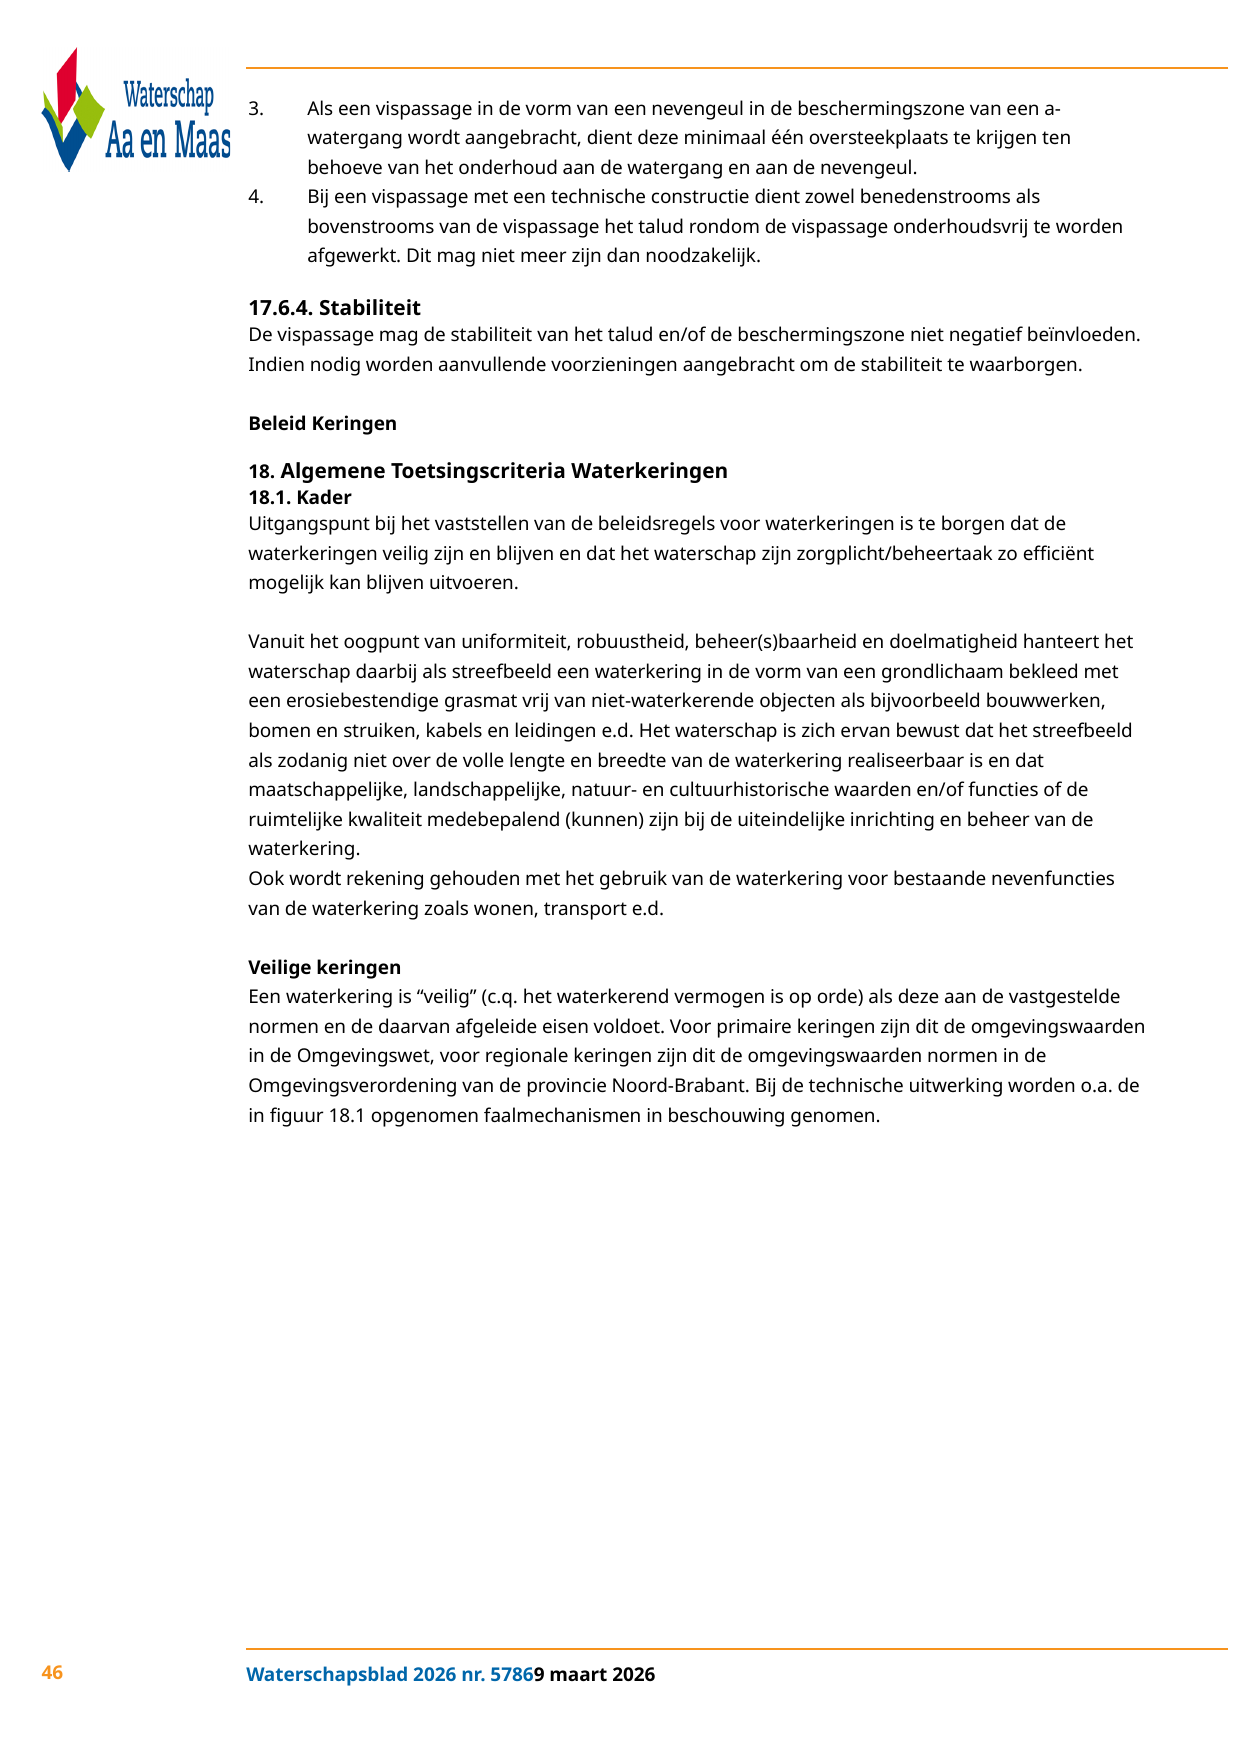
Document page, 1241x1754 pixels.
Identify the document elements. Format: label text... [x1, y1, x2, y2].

text Ook wordt rekening gehouden met het gebruik van de waterkering voor bestaande nevenfuncties van de waterkering zoals wonen, transport e.d. [248, 865, 1152, 920]
picture [41, 47, 231, 172]
list Als een vispassage in de vorm van een nevengeul in de beschermingszone van een a-watergang wordt aangebracht, dient deze minimaal één oversteekplaats te krijgen ten behoeve van het onderhoud aan de watergang en aan de nevengeul. [248, 95, 1152, 180]
text Vanuit het oogpunt van uniformiteit, robuustheid, beheer(s)baarheid en doelmatigheid hanteert het waterschap daarbij als streefbeeld een waterkering in de vorm van een grondlichaam bekleed met een erosiebestendige grasmat vrij van niet-waterkerende objecten als bijvoorbeeld bouwwerken, bomen en struiken, kabels en leidingen e.d. Het waterschap is zich ervan bewust dat het streefbeeld als zodanig niet over de volle lengte en breedte van de waterkering realiseerbaar is en dat maatschappelijke, landschappelijke, natuur- en cultuurhistorische waarden en/of functies of de ruimtelijke kwaliteit medebepalend (kunnen) zijn bij de uiteindelijke inrichting en beheer van de waterkering. [248, 628, 1152, 861]
text 18. Algemene Toetsingscriteria Waterkeringen [248, 456, 1152, 484]
text Uitgangspunt bij het vaststellen van de beleidsregels voor waterkeringen is te borgen dat de waterkeringen veilig zijn en blijven en dat het waterschap zijn zorgplicht/beheertaak zo efficiënt mogelijk kan blijven uitvoeren. [248, 510, 1152, 595]
text Een waterkering is “veilig” (c.q. het waterkerend vermogen is op orde) als deze aan de vastgestelde normen en de daarvan afgeleide eisen voldoet. Voor primaire keringen zijn dit de omgevingswaarden in de Omgevingswet, voor regionale keringen zijn dit de omgevingswaarden normen in de Omgevingsverordening van de provincie Noord-Brabant. Bij de technische uitwerking worden o.a. de in figuur 18.1 opgenomen faalmechanismen in beschouwing genomen. [248, 983, 1152, 1127]
text 18.1. Kader [248, 484, 1152, 510]
text Veilige keringen [248, 954, 1152, 979]
list Bij een vispassage met een technische constructie dient zowel benedenstrooms als bovenstrooms van de vispassage het talud rondom de vispassage onderhoudsvrij te worden afgewerkt. Dit mag niet meer zijn dan noodzakelijk. [248, 183, 1152, 268]
text De vispassage mag de stabiliteit van het talud en/of de beschermingszone niet negatief beïnvloeden. Indien nodig worden aanvullende voorzieningen aangebracht om de stabiliteit te waarborgen. [248, 322, 1152, 377]
text 17.6.4. Stabiliteit [248, 293, 1152, 322]
text Beleid Keringen [248, 410, 1152, 436]
